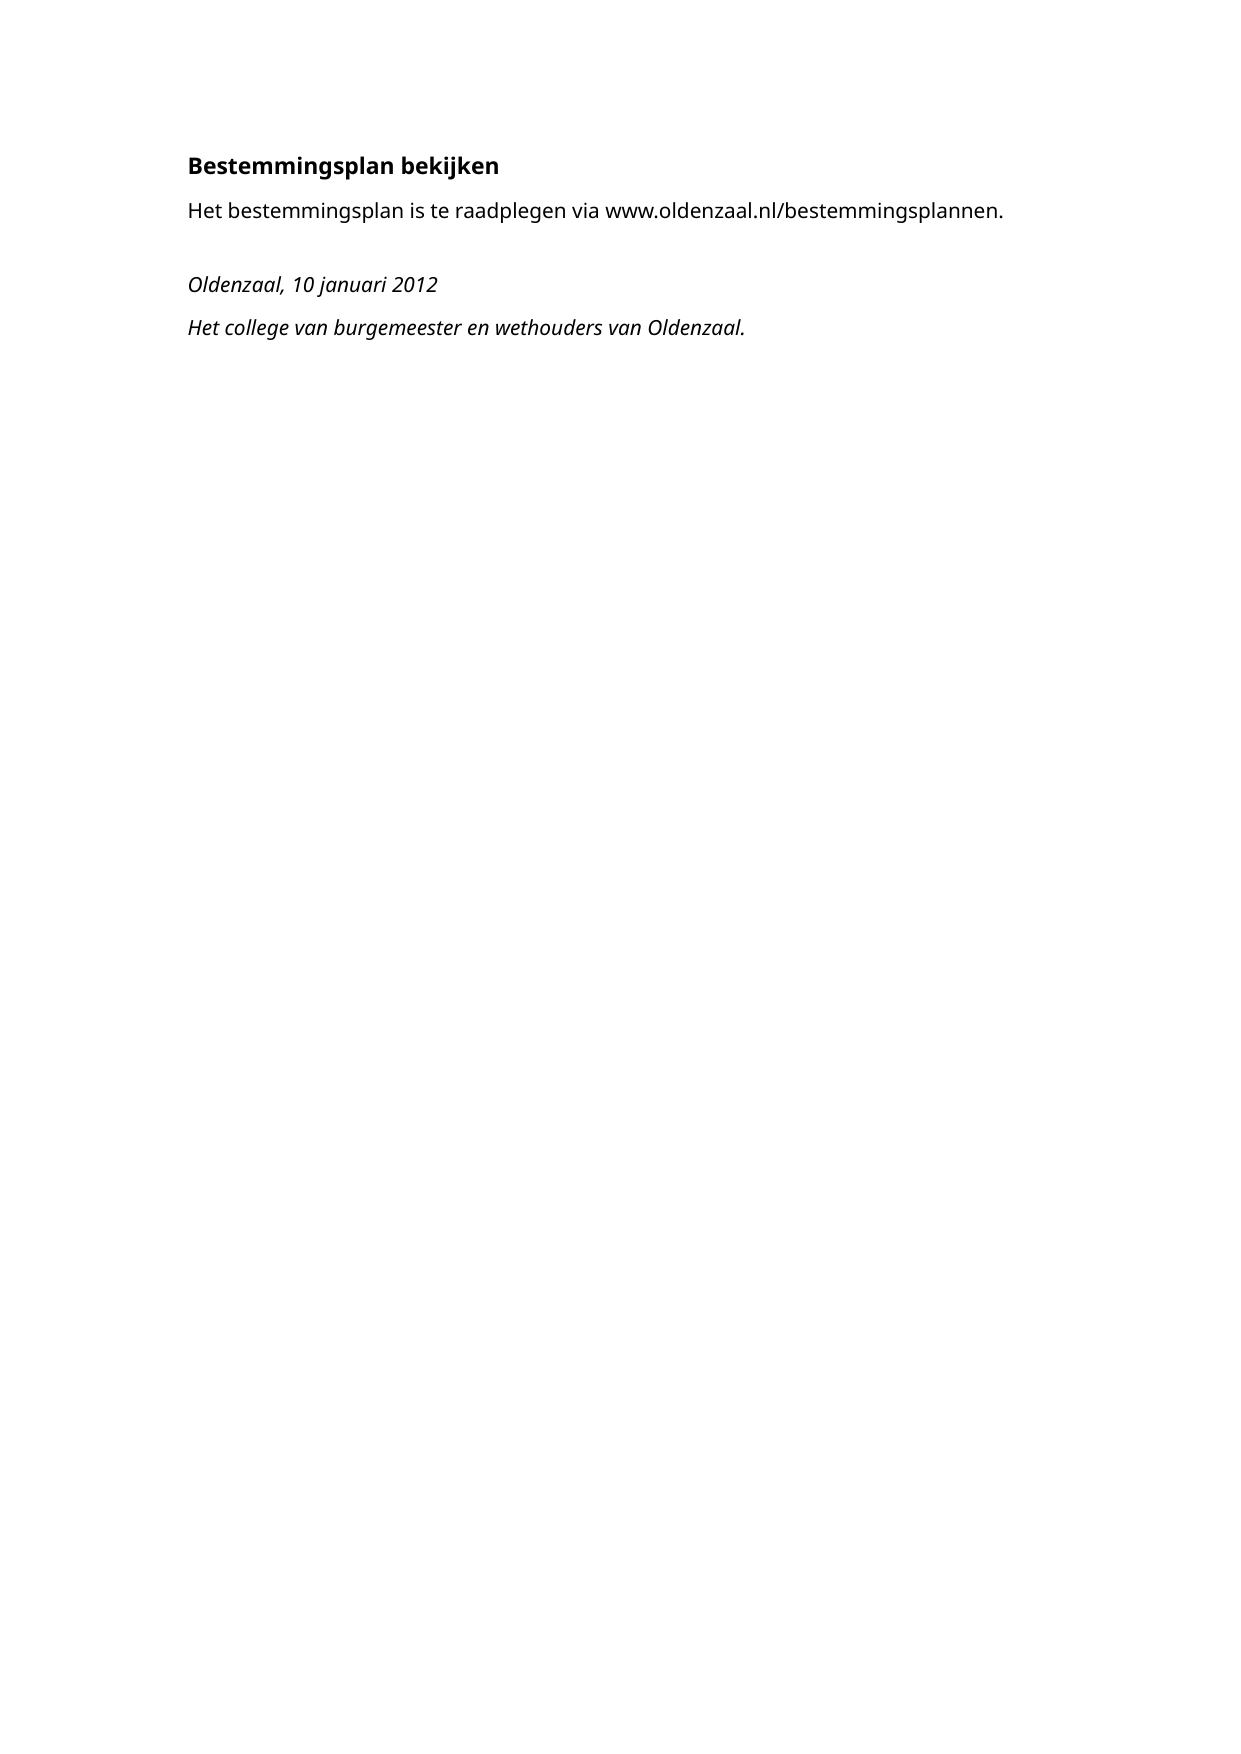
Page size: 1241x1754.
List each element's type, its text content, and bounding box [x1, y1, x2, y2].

text Het bestemmingsplan is te raadplegen via www.oldenzaal.nl/bestemmingsplannen. [187, 196, 1053, 225]
text Oldenzaal, 10 januari 2012 [187, 270, 1053, 298]
text Het college van burgemeester en wethouders van Oldenzaal. [187, 313, 1053, 342]
subtitle Bestemmingsplan bekijken [187, 150, 1053, 181]
